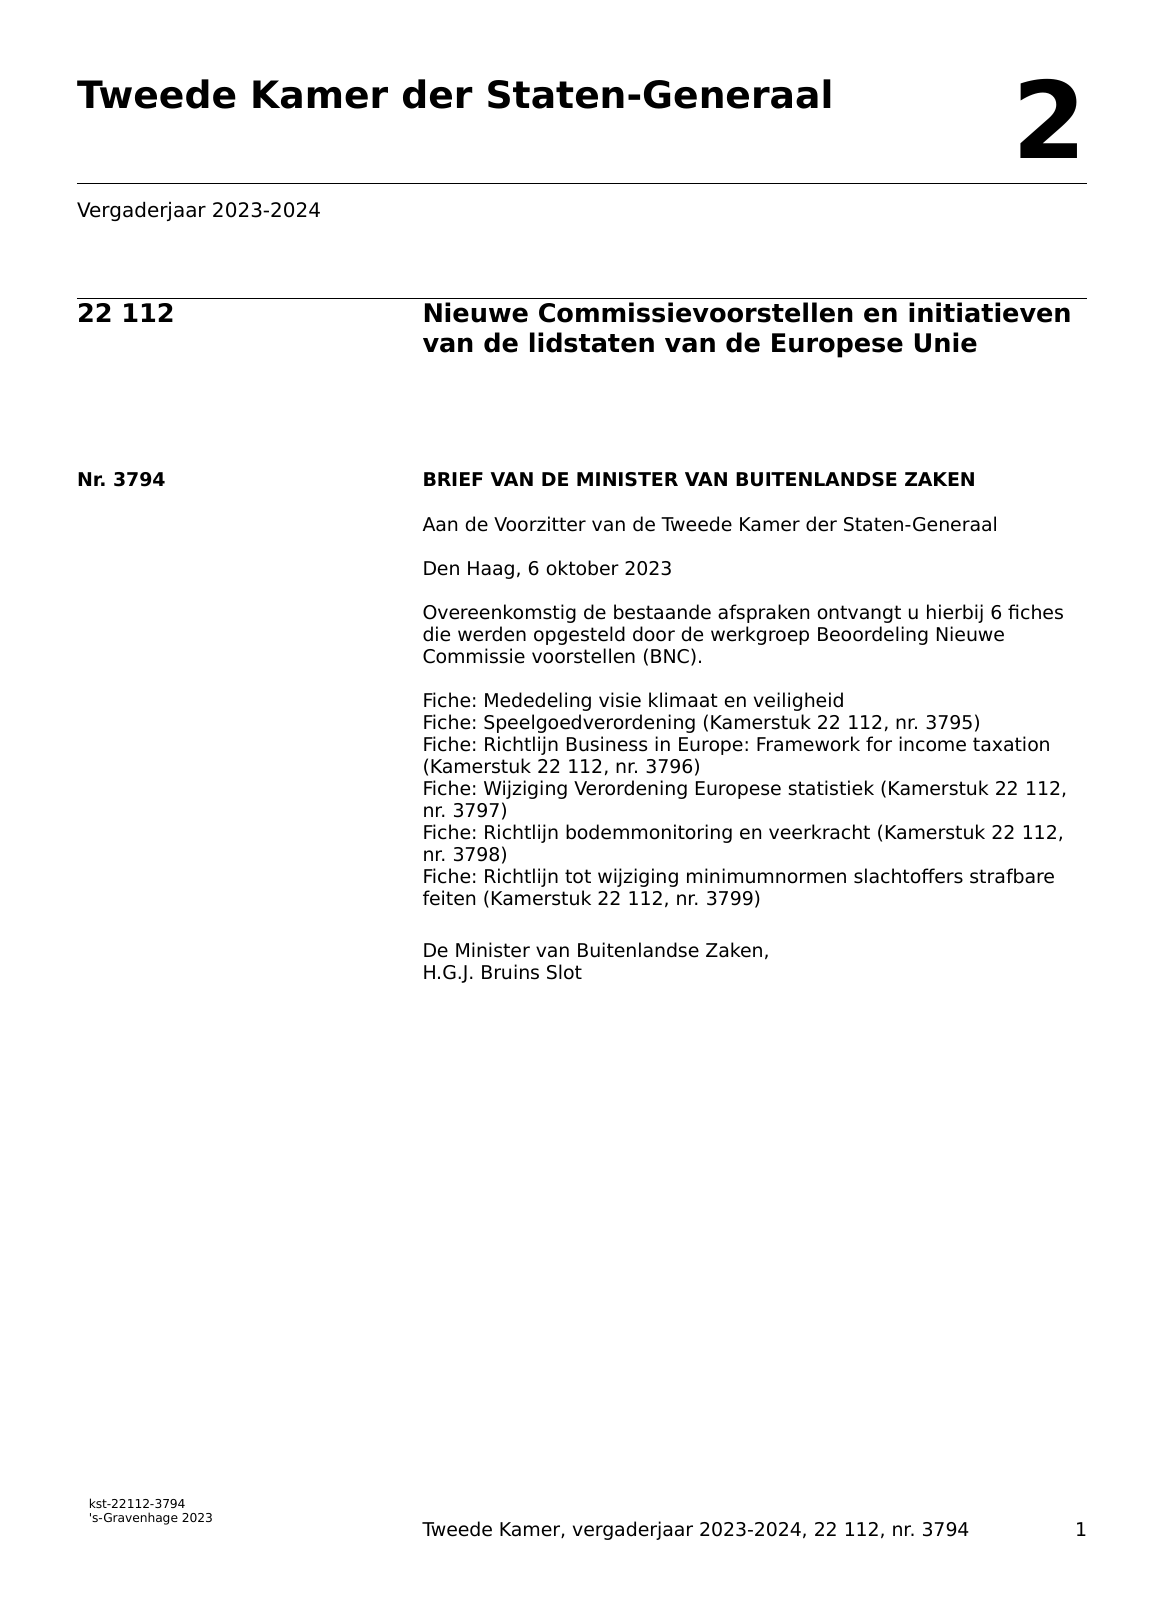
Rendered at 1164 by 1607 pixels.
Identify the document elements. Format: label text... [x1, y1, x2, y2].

subtitle Nr. 3794 BRIEF VAN DE MINISTER VAN BUITENLANDSE ZAKEN [77, 469, 1087, 491]
text Den Haag, 6 oktober 2023 [422, 558, 1087, 580]
table_header 2 [886, 59, 1087, 183]
subtitle 22 112 Nieuwe Commissievoorstellen en initiatieven van de lidstaten van de Europese Unie [77, 299, 1087, 358]
text Fiche: Richtlijn Business in Europe: Framework for income taxation (Kamerstuk 22 112, nr. 3796) [422, 734, 1087, 778]
table_header Tweede Kamer der Staten-Generaal [77, 59, 886, 183]
text De Minister van Buitenlandse Zaken, H.G.J. Bruins Slot [422, 940, 1087, 984]
text Fiche: Speelgoedverordening (Kamerstuk 22 112, nr. 3795) [422, 712, 1087, 734]
text Overeenkomstig de bestaande afspraken ontvangt u hierbij 6 fiches die werden opgesteld door de werkgroep Beoordeling Nieuwe Commissie voorstellen (BNC). [422, 602, 1087, 668]
table_cell Vergaderjaar 2023-2024 [77, 184, 1087, 298]
text kst-22112-3794 [88, 1497, 323, 1511]
text Fiche: Richtlijn bodemmonitoring en veerkracht (Kamerstuk 22 112, nr. 3798) [422, 822, 1087, 866]
text Fiche: Wijziging Verordening Europese statistiek (Kamerstuk 22 112, nr. 3797) [422, 778, 1087, 822]
text Fiche: Richtlijn tot wijziging minimumnormen slachtoffers strafbare feiten (Kamerstuk 22 112, nr. 3799) [422, 866, 1087, 910]
text Aan de Voorzitter van de Tweede Kamer der Staten-Generaal [422, 513, 1087, 536]
text Fiche: Mededeling visie klimaat en veiligheid [422, 690, 1087, 712]
text 's-Gravenhage 2023 [88, 1511, 323, 1525]
